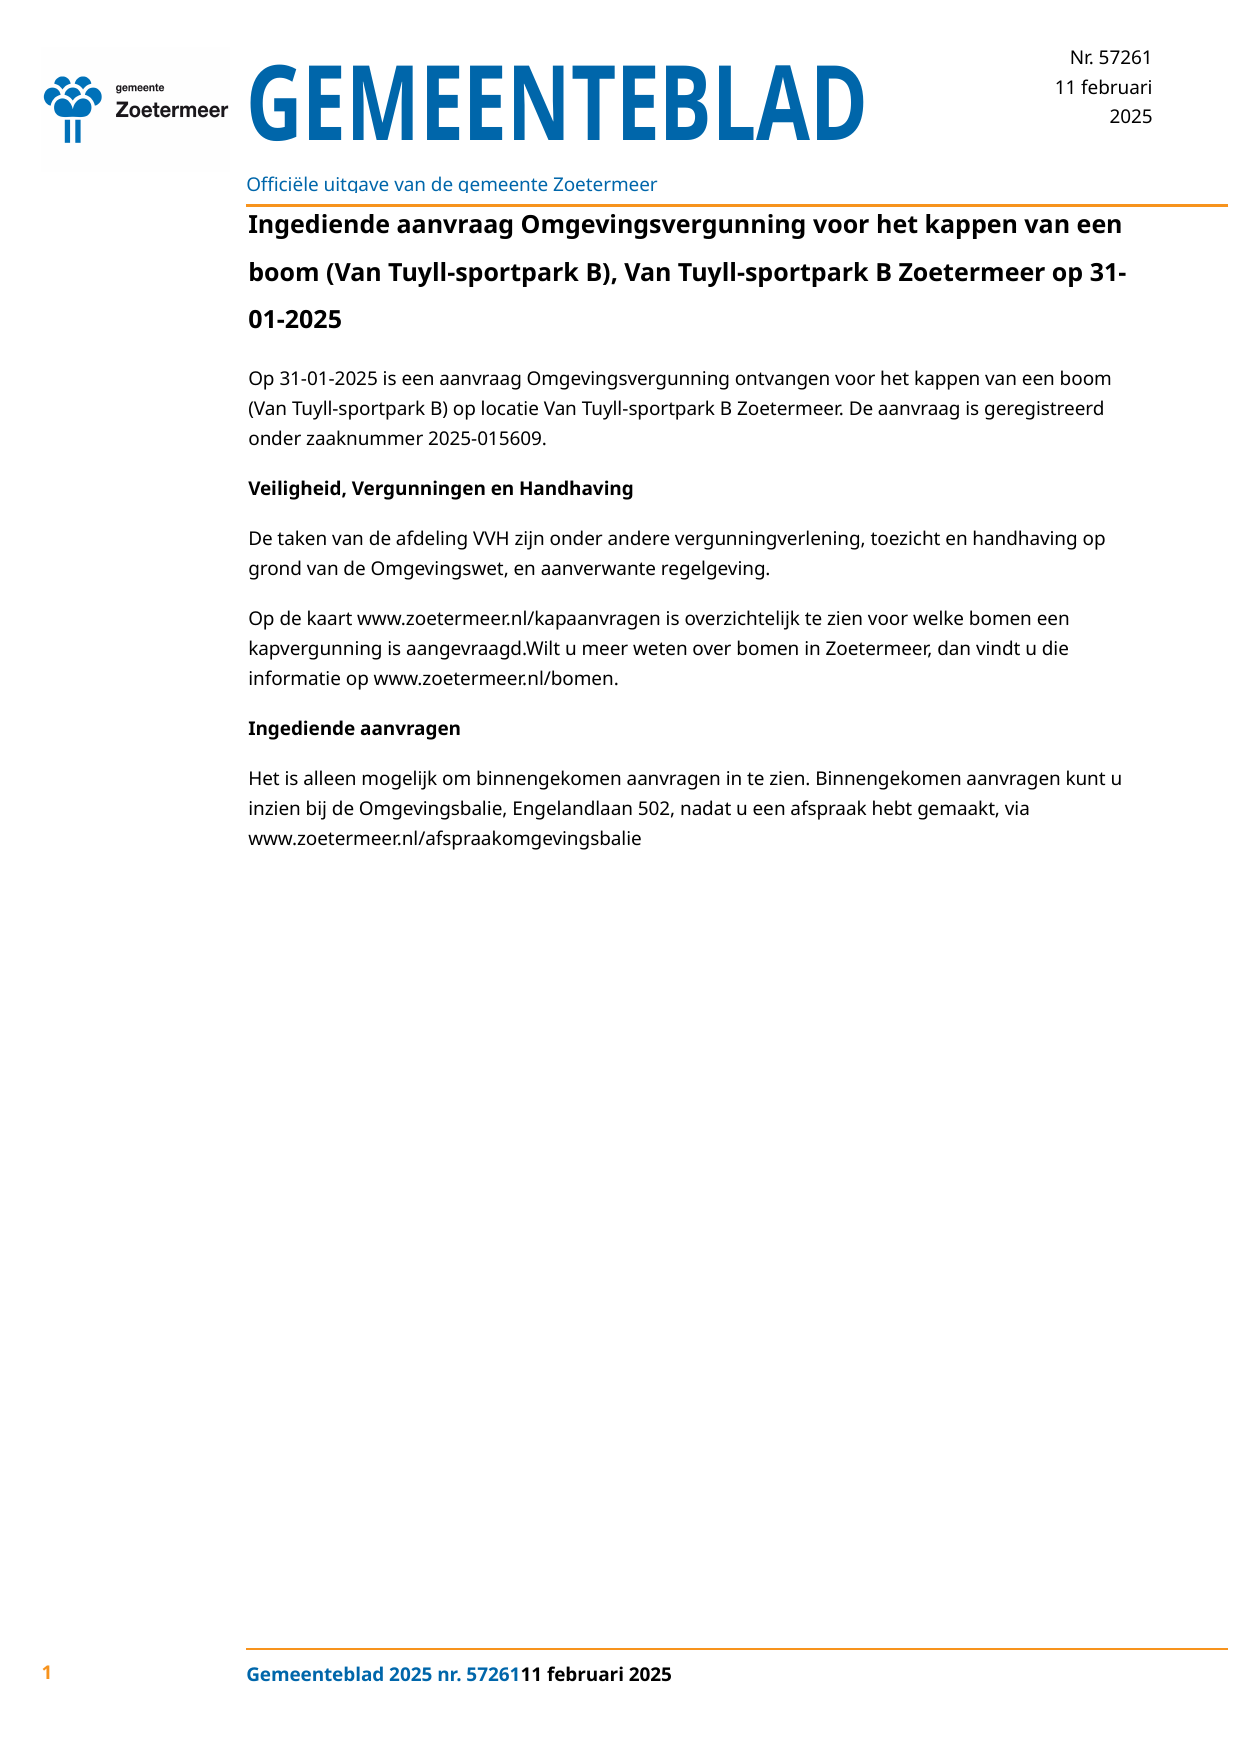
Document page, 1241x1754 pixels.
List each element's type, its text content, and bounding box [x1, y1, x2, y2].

picture [41, 47, 231, 172]
text Ingediende aanvraag Omgevingsvergunning voor het kappen van een boom (Van Tuyll-sportpark B), Van Tuyll-sportpark B Zoetermeer op 31-01-2025 [248, 207, 1152, 336]
text Veiligheid, Vergunningen en Handhaving [248, 475, 1152, 501]
text Op 31-01-2025 is een aanvraag Omgevingsvergunning ontvangen voor het kappen van een boom (Van Tuyll-sportpark B) op locatie Van Tuyll-sportpark B Zoetermeer. De aanvraag is geregistreerd onder zaaknummer 2025-015609. [248, 366, 1152, 450]
text Ingediende aanvragen [248, 715, 1152, 741]
text De taken van de afdeling VVH zijn onder andere vergunningverlening, toezicht en handhaving op grond van de Omgevingswet, en aanverwante regelgeving. [248, 526, 1152, 581]
text Het is alleen mogelijk om binnengekomen aanvragen in te zien. Binnengekomen aanvragen kunt u inzien bij de Omgevingsbalie, Engelandlaan 502, nadat u een afspraak hebt gemaakt, via www.zoetermeer.nl/afspraakomgevingsbalie [248, 766, 1152, 850]
text Op de kaart www.zoetermeer.nl/kapaanvragen is overzichtelijk te zien voor welke bomen een kapvergunning is aangevraagd.Wilt u meer weten over bomen in Zoetermeer, dan vindt u die informatie op www.zoetermeer.nl/bomen. [248, 606, 1152, 690]
